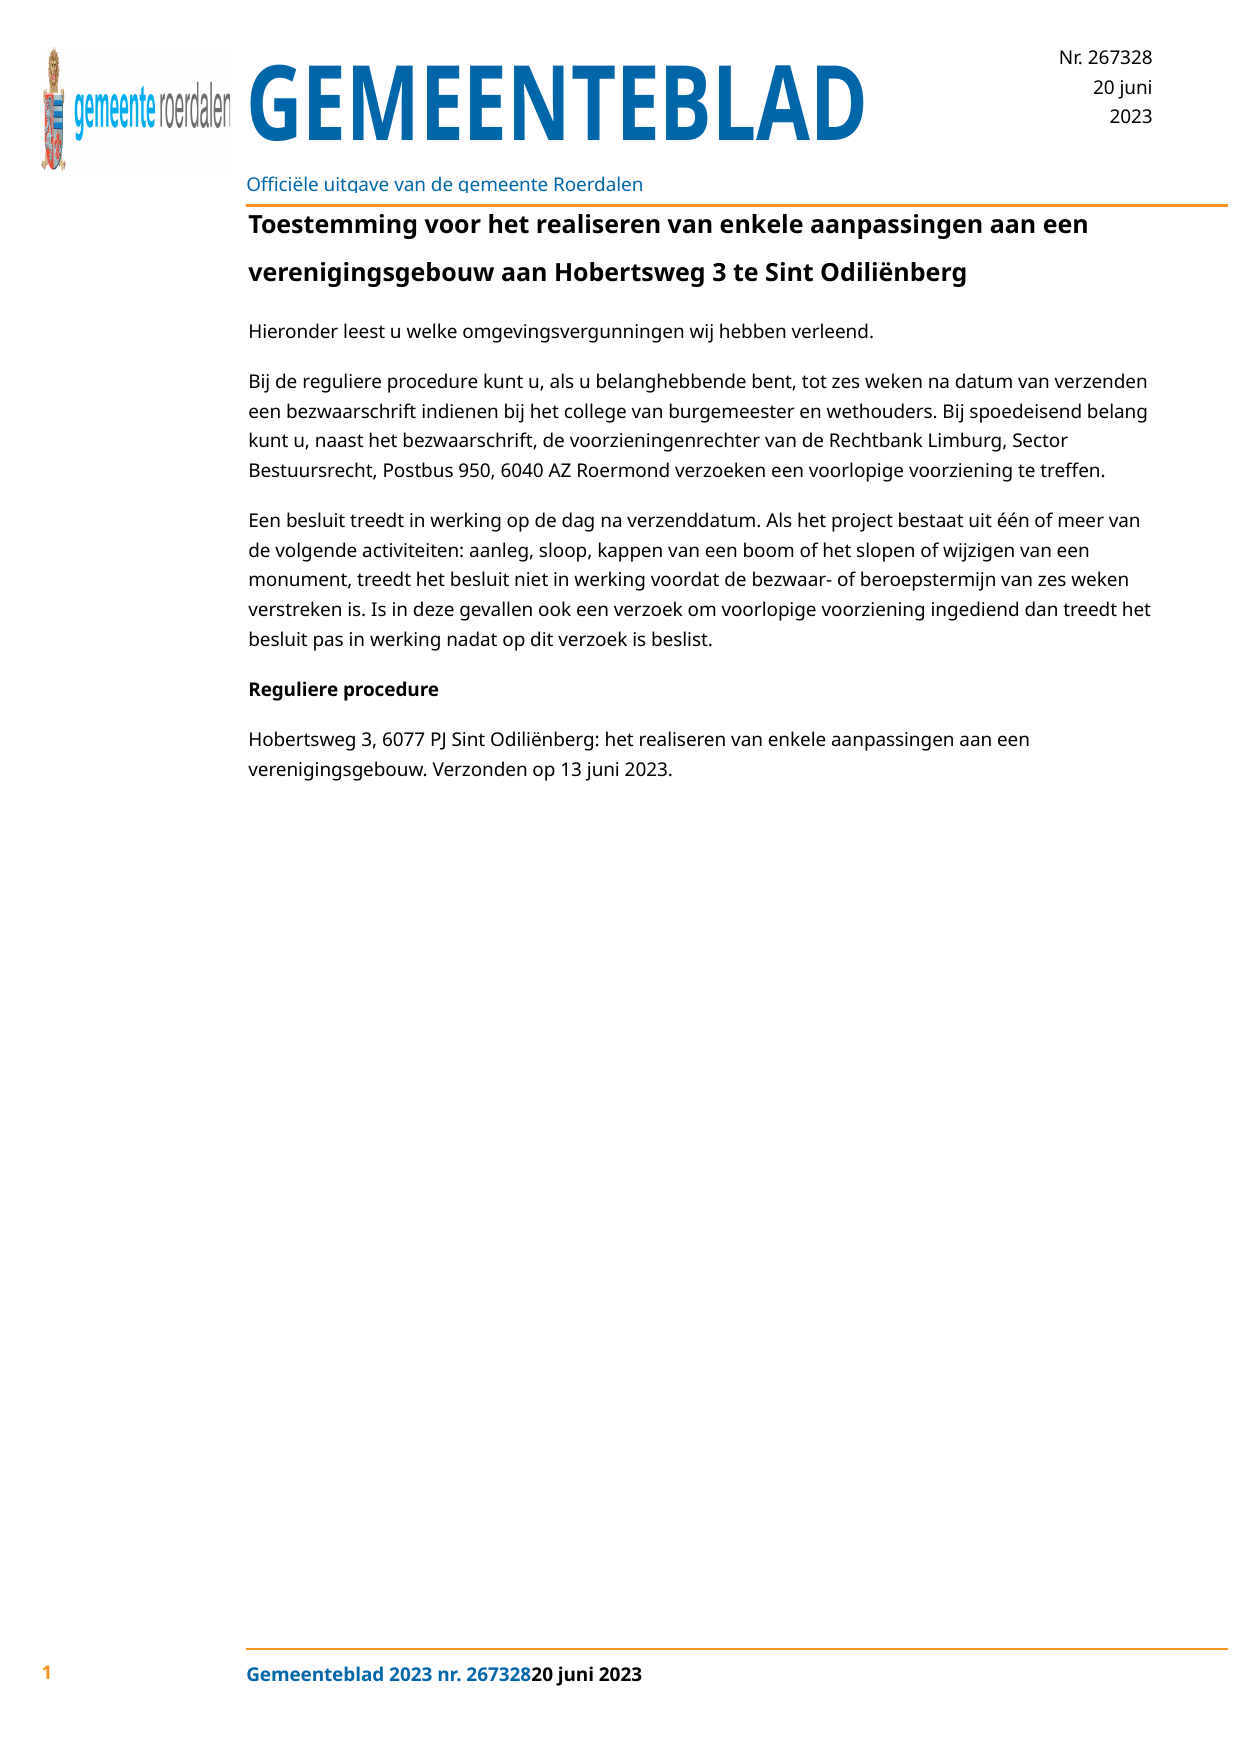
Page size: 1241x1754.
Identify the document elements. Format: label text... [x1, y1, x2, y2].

text Reguliere procedure [248, 676, 1152, 702]
text Bij de reguliere procedure kunt u, als u belanghebbende bent, tot zes weken na datum van verzenden een bezwaarschrift indienen bij het college van burgemeester en wethouders. Bij spoedeisend belang kunt u, naast het bezwaarschrift, de voorzieningenrechter van de Rechtbank Limburg, Sector Bestuursrecht, Postbus 950, 6040 AZ Roermond verzoeken een voorlopige voorziening te treffen. [248, 368, 1152, 483]
text Hieronder leest u welke omgevingsvergunningen wij hebben verleend. [248, 318, 1152, 344]
text Een besluit treedt in werking op de dag na verzenddatum. Als het project bestaat uit één of meer van de volgende activiteiten: aanleg, sloop, kappen van een boom of het slopen of wijzigen van een monument, treedt het besluit niet in werking voordat de bezwaar- of beroepstermijn van zes weken verstreken is. Is in deze gevallen ook een verzoek om voorlopige voorziening ingediend dan treedt het besluit pas in werking nadat op dit verzoek is beslist. [248, 507, 1152, 652]
text Hobertsweg 3, 6077 PJ Sint Odiliënberg: het realiseren van enkele aanpassingen aan een verenigingsgebouw. Verzonden op 13 juni 2023. [248, 727, 1152, 782]
text Toestemming voor het realiseren van enkele aanpassingen aan een verenigingsgebouw aan Hobertsweg 3 te Sint Odiliënberg [248, 207, 1152, 288]
picture [41, 47, 231, 172]
